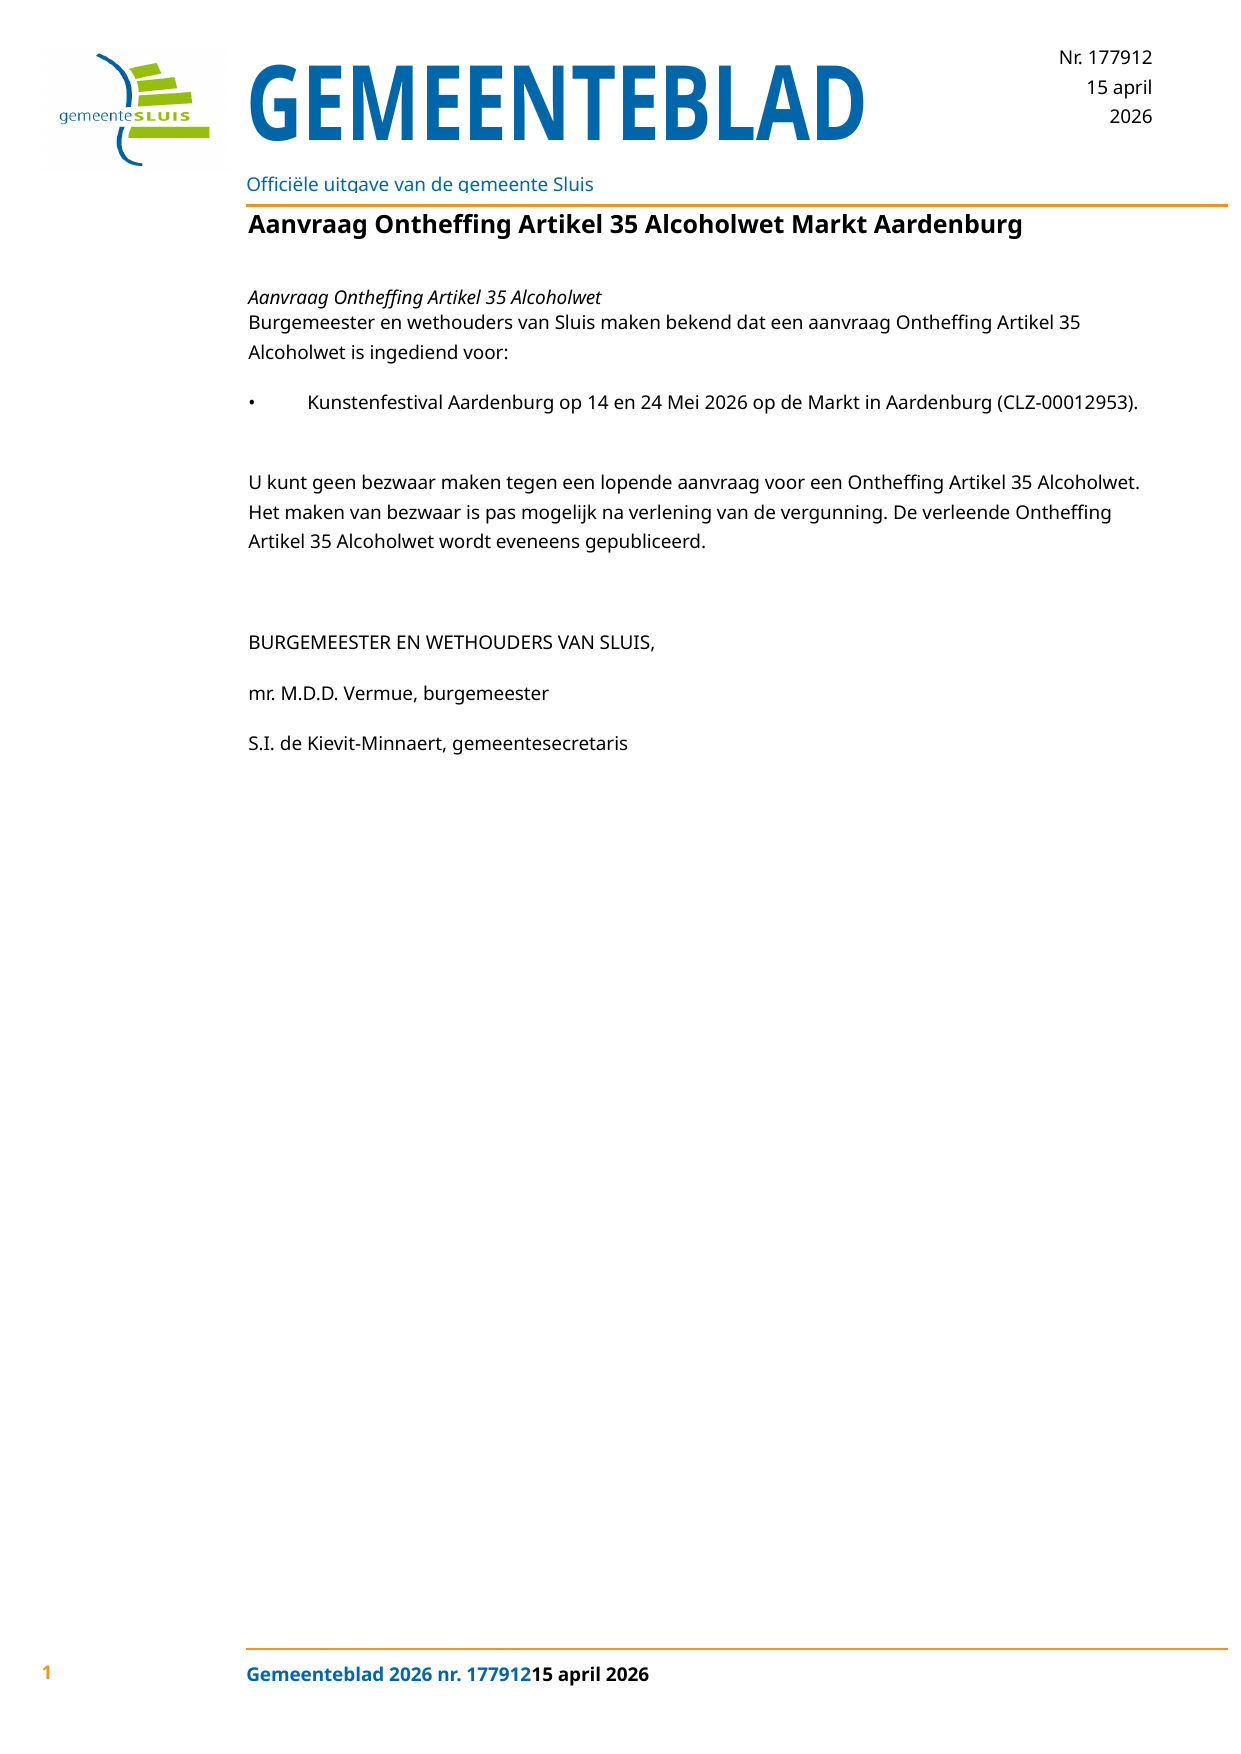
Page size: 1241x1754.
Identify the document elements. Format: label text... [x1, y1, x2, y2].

text Burgemeester en wethouders van Sluis maken bekend dat een aanvraag Ontheffing Artikel 35 Alcoholwet is ingediend voor: [248, 309, 1152, 365]
list Kunstenfestival Aardenburg op 14 en 24 Mei 2026 op de Markt in Aardenburg (CLZ-00012953). [248, 389, 1152, 415]
text mr. M.D.D. Vermue, burgemeester [248, 680, 1152, 706]
text BURGEMEESTER EN WETHOUDERS VAN SLUIS, [248, 629, 1152, 655]
text Aanvraag Ontheffing Artikel 35 Alcoholwet Markt Aardenburg [248, 207, 1152, 241]
text U kunt geen bezwaar maken tegen een lopende aanvraag voor een Ontheffing Artikel 35 Alcoholwet. Het maken van bezwaar is pas mogelijk na verlening van de vergunning. De verleende Ontheffing Artikel 35 Alcoholwet wordt eveneens gepubliceerd. [248, 469, 1152, 554]
picture [41, 47, 231, 172]
text S.I. de Kievit-Minnaert, gemeentesecretaris [248, 730, 1152, 756]
text Aanvraag Ontheffing Artikel 35 Alcoholwet [248, 284, 1152, 309]
